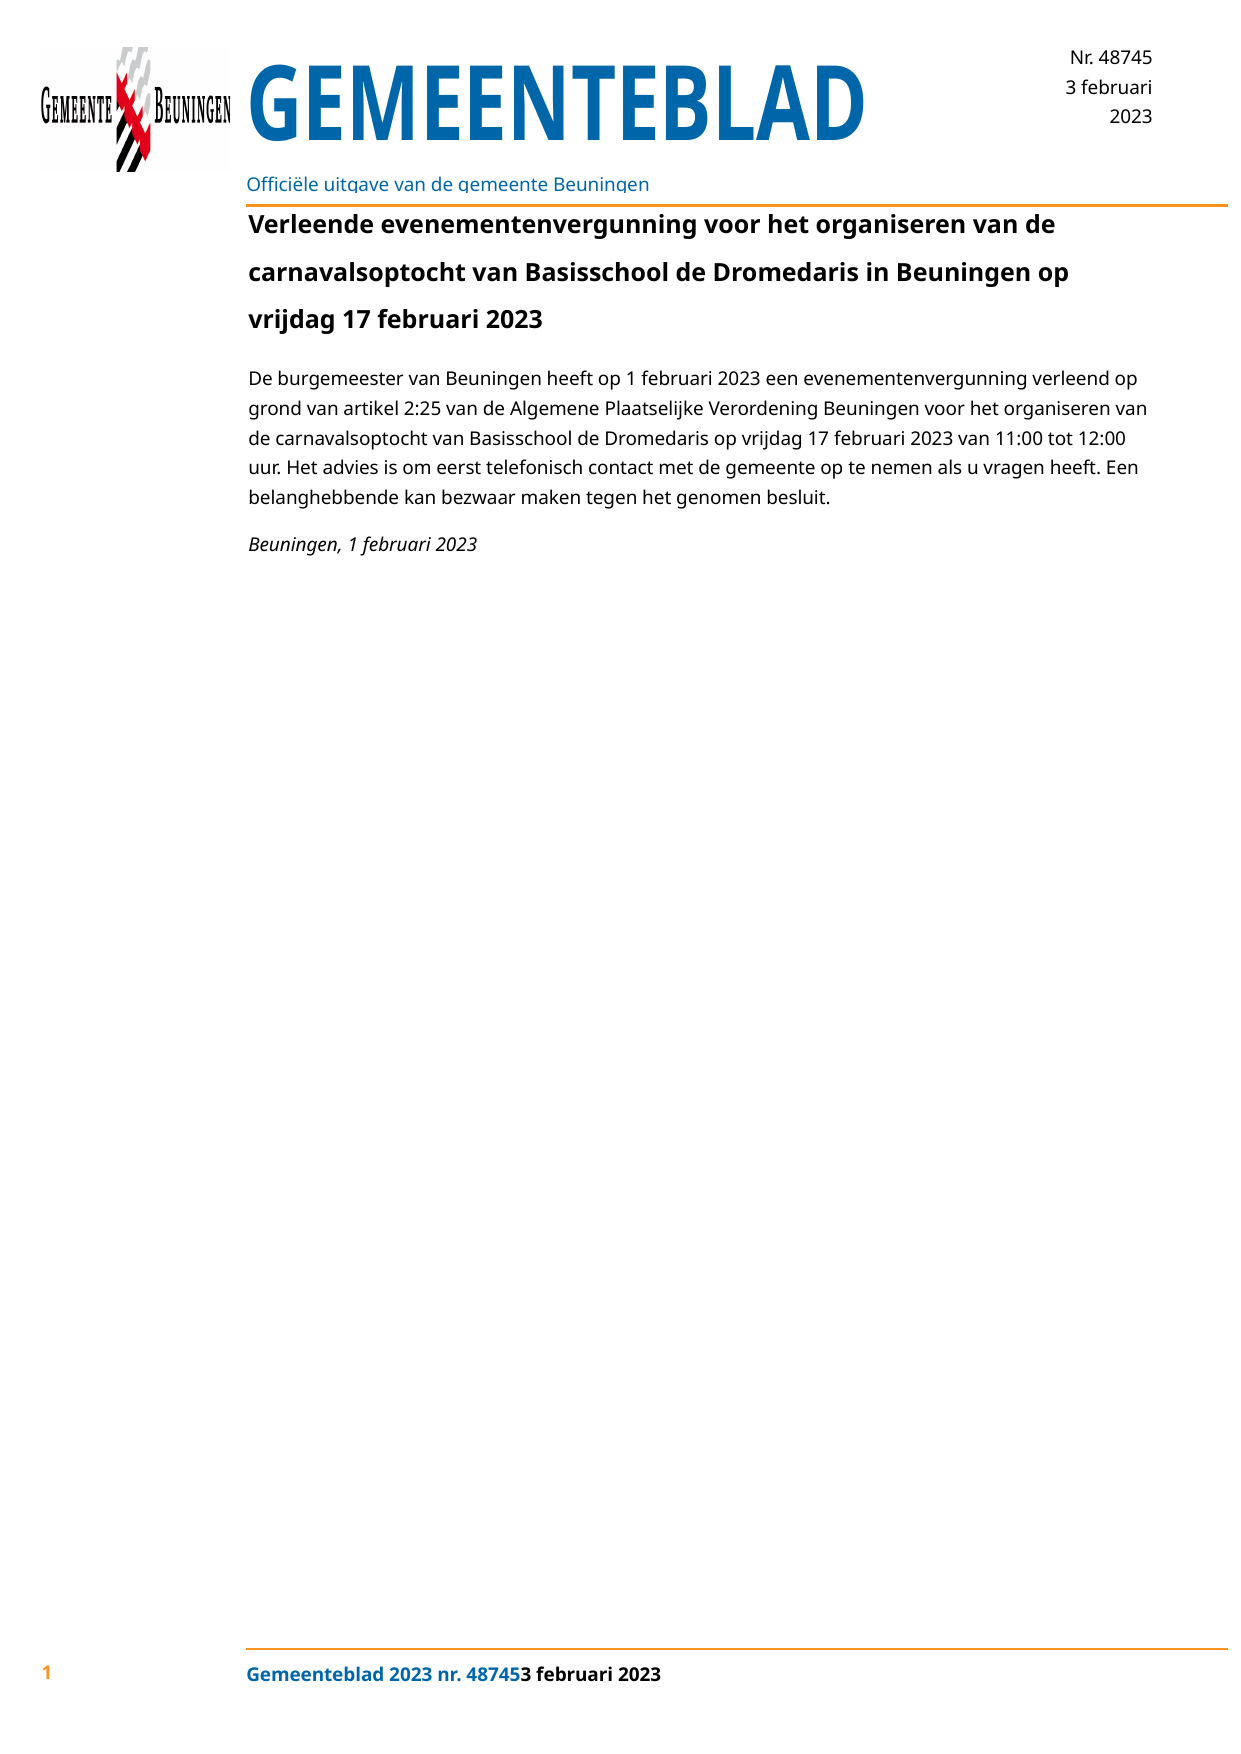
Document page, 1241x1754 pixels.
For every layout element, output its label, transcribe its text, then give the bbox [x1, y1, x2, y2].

text Verleende evenementenvergunning voor het organiseren van de carnavalsoptocht van Basisschool de Dromedaris in Beuningen op vrijdag 17 februari 2023 [248, 207, 1152, 336]
text Beuningen, 1 februari 2023 [248, 532, 1152, 557]
text De burgemeester van Beuningen heeft op 1 februari 2023 een evenementenvergunning verleend op grond van artikel 2:25 van de Algemene Plaatselijke Verordening Beuningen voor het organiseren van de carnavalsoptocht van Basisschool de Dromedaris op vrijdag 17 februari 2023 van 11:00 tot 12:00 uur. Het advies is om eerst telefonisch contact met de gemeente op te nemen als u vragen heeft. Een belanghebbende kan bezwaar maken tegen het genomen besluit. [248, 366, 1152, 509]
picture [41, 47, 231, 172]
